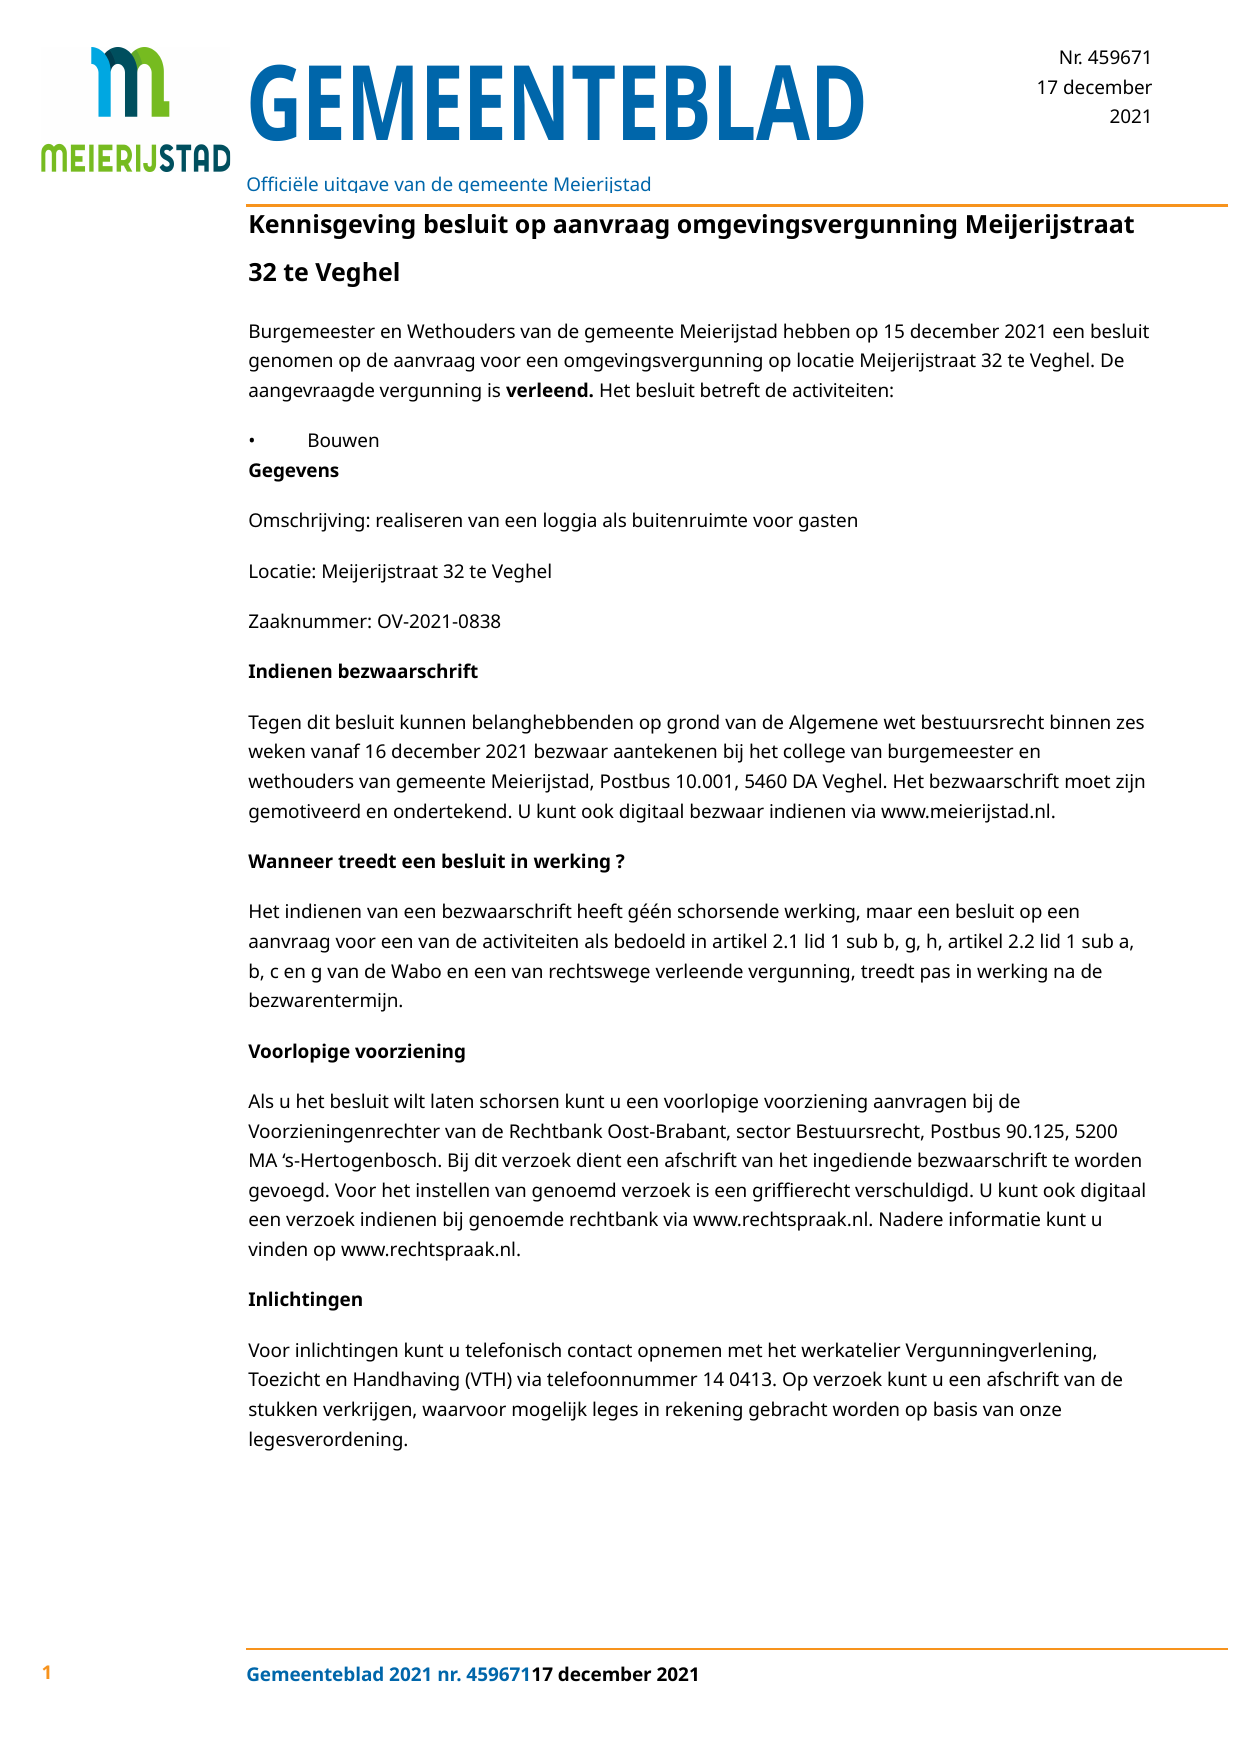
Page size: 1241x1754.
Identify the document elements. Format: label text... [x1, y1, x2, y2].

text Burgemeester en Wethouders van de gemeente Meierijstad hebben op 15 december 2021 een besluit genomen op de aanvraag voor een omgevingsvergunning op locatie Meijerijstraat 32 te Veghel. De aangevraagde vergunning is verleend. Het besluit betreft de activiteiten: [248, 318, 1152, 403]
text Omschrijving: realiseren van een loggia als buitenruimte voor gasten [248, 507, 1152, 533]
text Indienen bezwaarschrift [248, 659, 1152, 684]
picture [41, 47, 231, 172]
text Wanneer treedt een besluit in werking ? [248, 848, 1152, 874]
text Locatie: Meijerijstraat 32 te Veghel [248, 558, 1152, 584]
text Gegevens [248, 457, 1152, 483]
text Als u het besluit wilt laten schorsen kunt u een voorlopige voorziening aanvragen bij de Voorzieningenrechter van de Rechtbank Oost-Brabant, sector Bestuursrecht, Postbus 90.125, 5200 MA ‘s-Hertogenbosch. Bij dit verzoek dient een afschrift van het ingediende bezwaarschrift te worden gevoegd. Voor het instellen van genoemd verzoek is een griffierecht verschuldigd. U kunt ook digitaal een verzoek indienen bij genoemde rechtbank via www.rechtspraak.nl. Nadere informatie kunt u vinden op www.rechtspraak.nl. [248, 1088, 1152, 1262]
text Zaaknummer: OV-2021-0838 [248, 608, 1152, 634]
text Voor inlichtingen kunt u telefonisch contact opnemen met het werkatelier Vergunningverlening, Toezicht en Handhaving (VTH) via telefoonnummer 14 0413. Op verzoek kunt u een afschrift van de stukken verkrijgen, waarvoor mogelijk leges in rekening gebracht worden op basis van onze legesverordening. [248, 1337, 1152, 1452]
text Het indienen van een bezwaarschrift heeft géén schorsende werking, maar een besluit op een aanvraag voor een van de activiteiten als bedoeld in artikel 2.1 lid 1 sub b, g, h, artikel 2.2 lid 1 sub a, b, c en g van de Wabo en een van rechtswege verleende vergunning, treedt pas in werking na de bezwarentermijn. [248, 899, 1152, 1013]
text Inlichtingen [248, 1287, 1152, 1312]
text Voorlopige voorziening [248, 1038, 1152, 1064]
list Bouwen [248, 427, 1152, 453]
text Kennisgeving besluit op aanvraag omgevingsvergunning Meijerijstraat 32 te Veghel [248, 207, 1152, 288]
text Tegen dit besluit kunnen belanghebbenden op grond van de Algemene wet bestuursrecht binnen zes weken vanaf 16 december 2021 bezwaar aantekenen bij het college van burgemeester en wethouders van gemeente Meierijstad, Postbus 10.001, 5460 DA Veghel. Het bezwaarschrift moet zijn gemotiveerd en ondertekend. U kunt ook digitaal bezwaar indienen via www.meierijstad.nl. [248, 709, 1152, 824]
